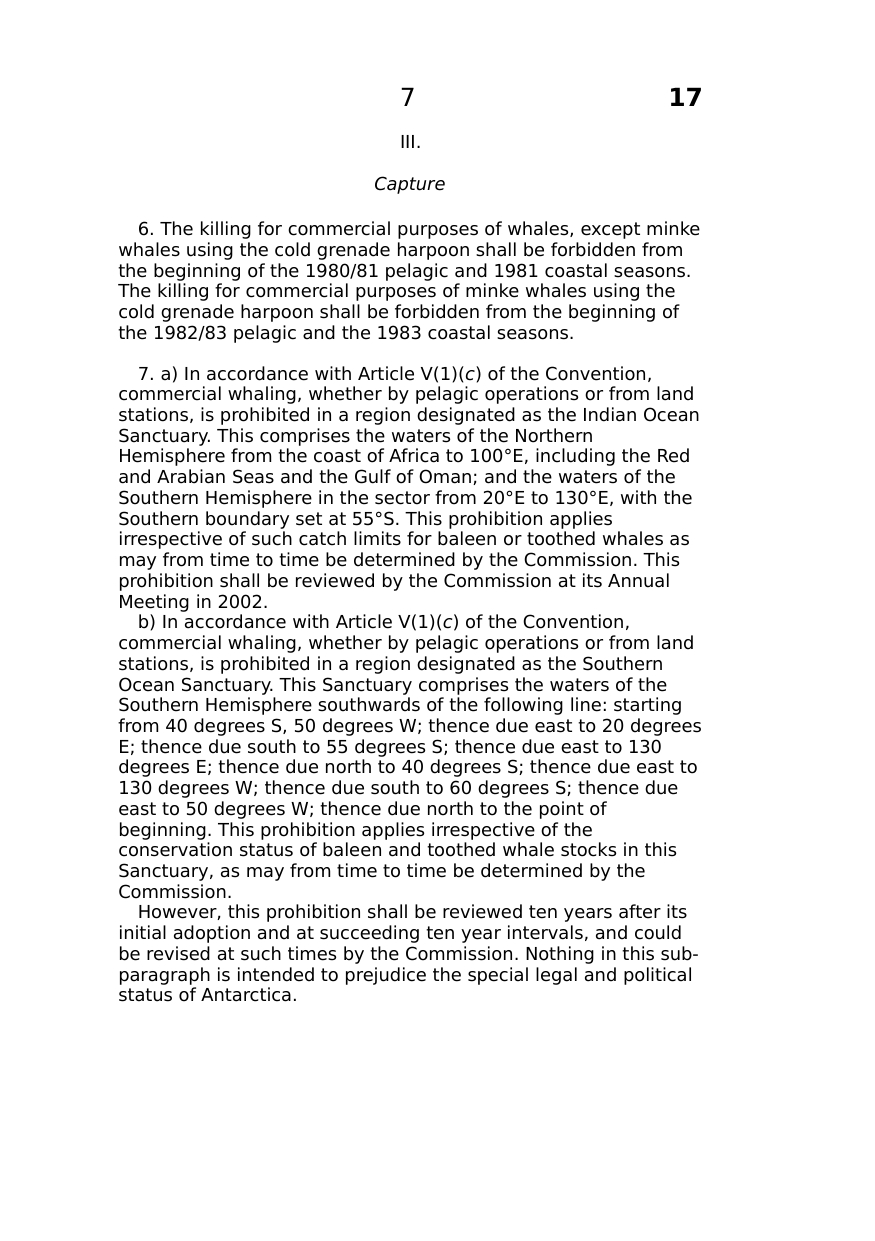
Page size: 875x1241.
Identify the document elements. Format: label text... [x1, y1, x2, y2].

subtitle III. Capture [118, 132, 703, 194]
text 6. The killing for commercial purposes of whales, except minke whales using the cold grenade harpoon shall be forbidden from the beginning of the 1980/81 pelagic and 1981 coastal seasons. The killing for commercial purposes of minke whales using the cold grenade harpoon shall be forbidden from the beginning of the 1982/83 pelagic and the 1983 coastal seasons. [118, 219, 703, 343]
text 7. a) In accordance with Article V(1)(c) of the Convention, commercial whaling, whether by pelagic operations or from land stations, is prohibited in a region designated as the Indian Ocean Sanctuary. This comprises the waters of the Northern Hemisphere from the coast of Africa to 100°E, including the Red and Arabian Seas and the Gulf of Oman; and the waters of the Southern Hemisphere in the sector from 20°E to 130°E, with the Southern boundary set at 55°S. This prohibition applies irrespective of such catch limits for baleen or toothed whales as may from time to time be determined by the Commission. This prohibition shall be reviewed by the Commission at its Annual Meeting in 2002. [118, 363, 703, 612]
text However, this prohibition shall be reviewed ten years after its initial adoption and at succeeding ten year intervals, and could be revised at such times by the Commission. Nothing in this sub-paragraph is intended to prejudice the special legal and political status of Antarctica. [118, 902, 703, 1006]
text b) In accordance with Article V(1)(c) of the Convention, commercial whaling, whether by pelagic operations or from land stations, is prohibited in a region designated as the Southern Ocean Sanctuary. This Sanctuary comprises the waters of the Southern Hemisphere southwards of the following line: starting from 40 degrees S, 50 degrees W; thence due east to 20 degrees E; thence due south to 55 degrees S; thence due east to 130 degrees E; thence due north to 40 degrees S; thence due east to 130 degrees W; thence due south to 60 degrees S; thence due east to 50 degrees W; thence due north to the point of beginning. This prohibition applies irrespective of the conservation status of baleen and toothed whale stocks in this Sanctuary, as may from time to time be determined by the Commission. [118, 612, 703, 902]
